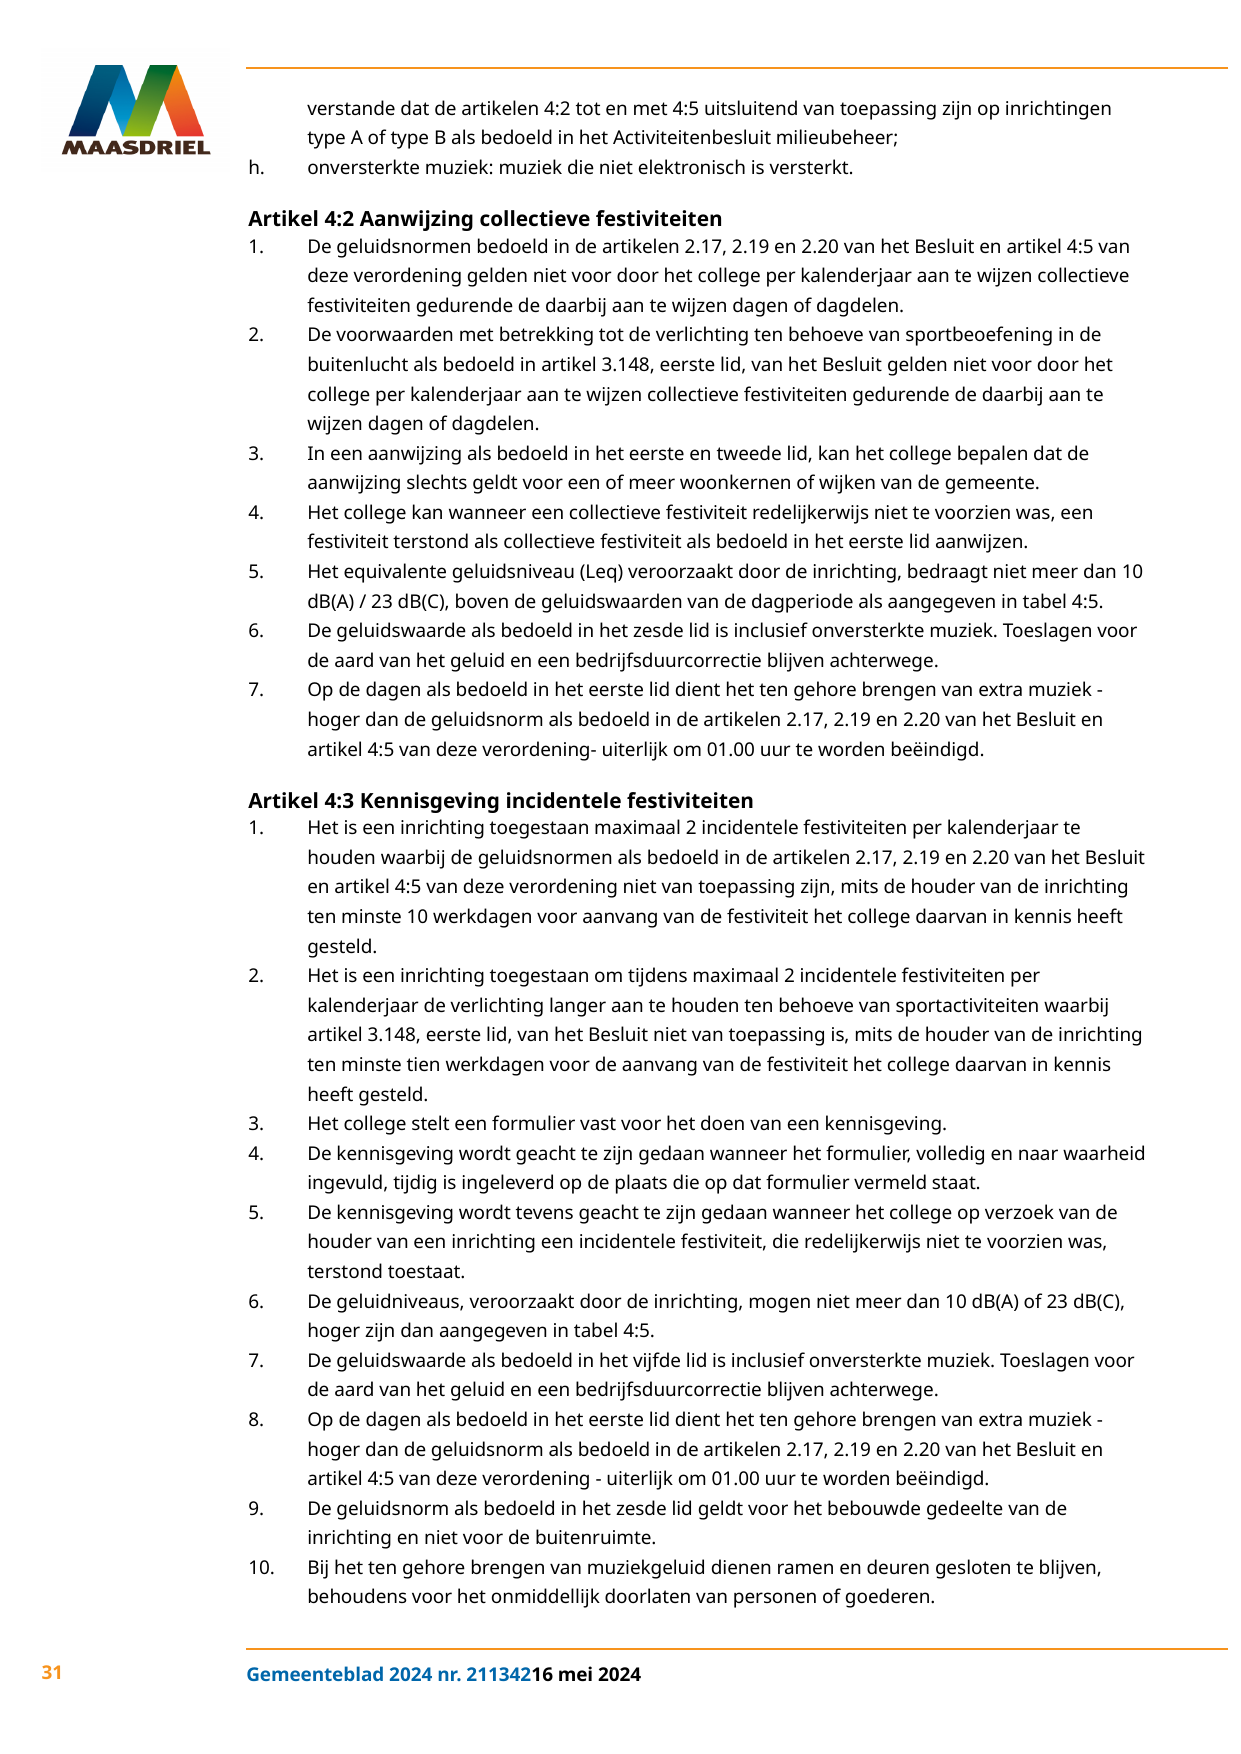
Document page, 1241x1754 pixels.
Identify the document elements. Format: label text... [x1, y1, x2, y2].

picture [41, 47, 231, 172]
list Bij het ten gehore brengen van muziekgeluid dienen ramen en deuren gesloten te blijven, behoudens voor het onmiddellijk doorlaten van personen of goederen. [248, 1554, 1152, 1609]
list De geluidsnorm als bedoeld in het zesde lid geldt voor het bebouwde gedeelte van de inrichting en niet voor de buitenruimte. [248, 1495, 1152, 1550]
list De voorwaarden met betrekking tot de verlichting ten behoeve van sportbeoefening in de buitenlucht als bedoeld in artikel 3.148, eerste lid, van het Besluit gelden niet voor door het college per kalenderjaar aan te wijzen collectieve festiviteiten gedurende de daarbij aan te wijzen dagen of dagdelen. [248, 322, 1152, 436]
list In een aanwijzing als bedoeld in het eerste en tweede lid, kan het college bepalen dat de aanwijzing slechts geldt voor een of meer woonkernen of wijken van de gemeente. [248, 440, 1152, 495]
list Op de dagen als bedoeld in het eerste lid dient het ten gehore brengen van extra muziek -hoger dan de geluidsnorm als bedoeld in de artikelen 2.17, 2.19 en 2.20 van het Besluit en artikel 4:5 van deze verordening- uiterlijk om 01.00 uur te worden beëindigd. [248, 677, 1152, 761]
list Op de dagen als bedoeld in het eerste lid dient het ten gehore brengen van extra muziek - hoger dan de geluidsnorm als bedoeld in de artikelen 2.17, 2.19 en 2.20 van het Besluit en artikel 4:5 van deze verordening - uiterlijk om 01.00 uur te worden beëindigd. [248, 1406, 1152, 1491]
text Artikel 4:2 Aanwijzing collectieve festiviteiten [248, 204, 1152, 233]
list onversterkte muziek: muziek die niet elektronisch is versterkt. [248, 154, 1152, 180]
list Het equivalente geluidsniveau (Leq) veroorzaakt door de inrichting, bedraagt niet meer dan 10 dB(A) / 23 dB(C), boven de geluidswaarden van de dagperiode als aangegeven in tabel 4:5. [248, 558, 1152, 613]
list De geluidswaarde als bedoeld in het zesde lid is inclusief onversterkte muziek. Toeslagen voor de aard van het geluid en een bedrijfsduurcorrectie blijven achterwege. [248, 617, 1152, 673]
list verstande dat de artikelen 4:2 tot en met 4:5 uitsluitend van toepassing zijn op inrichtingen type A of type B als bedoeld in het Activiteitenbesluit milieubeheer; [248, 95, 1152, 150]
list De geluidsnormen bedoeld in de artikelen 2.17, 2.19 en 2.20 van het Besluit en artikel 4:5 van deze verordening gelden niet voor door het college per kalenderjaar aan te wijzen collectieve festiviteiten gedurende de daarbij aan te wijzen dagen of dagdelen. [248, 233, 1152, 318]
list Het is een inrichting toegestaan maximaal 2 incidentele festiviteiten per kalenderjaar te houden waarbij de geluidsnormen als bedoeld in de artikelen 2.17, 2.19 en 2.20 van het Besluit en artikel 4:5 van deze verordening niet van toepassing zijn, mits de houder van de inrichting ten minste 10 werkdagen voor aanvang van de festiviteit het college daarvan in kennis heeft gesteld. [248, 814, 1152, 959]
text Artikel 4:3 Kennisgeving incidentele festiviteiten [248, 786, 1152, 814]
list De kennisgeving wordt tevens geacht te zijn gedaan wanneer het college op verzoek van de houder van een inrichting een incidentele festiviteit, die redelijkerwijs niet te voorzien was, terstond toestaat. [248, 1199, 1152, 1284]
list De geluidswaarde als bedoeld in het vijfde lid is inclusief onversterkte muziek. Toeslagen voor de aard van het geluid en een bedrijfsduurcorrectie blijven achterwege. [248, 1347, 1152, 1402]
list Het is een inrichting toegestaan om tijdens maximaal 2 incidentele festiviteiten per kalenderjaar de verlichting langer aan te houden ten behoeve van sportactiviteiten waarbij artikel 3.148, eerste lid, van het Besluit niet van toepassing is, mits de houder van de inrichting ten minste tien werkdagen voor de aanvang van de festiviteit het college daarvan in kennis heeft gesteld. [248, 962, 1152, 1107]
list Het college kan wanneer een collectieve festiviteit redelijkerwijs niet te voorzien was, een festiviteit terstond als collectieve festiviteit als bedoeld in het eerste lid aanwijzen. [248, 499, 1152, 554]
list De kennisgeving wordt geacht te zijn gedaan wanneer het formulier, volledig en naar waarheid ingevuld, tijdig is ingeleverd op de plaats die op dat formulier vermeld staat. [248, 1140, 1152, 1195]
list Het college stelt een formulier vast voor het doen van een kennisgeving. [248, 1110, 1152, 1136]
list De geluidniveaus, veroorzaakt door de inrichting, mogen niet meer dan 10 dB(A) of 23 dB(C), hoger zijn dan aangegeven in tabel 4:5. [248, 1288, 1152, 1343]
